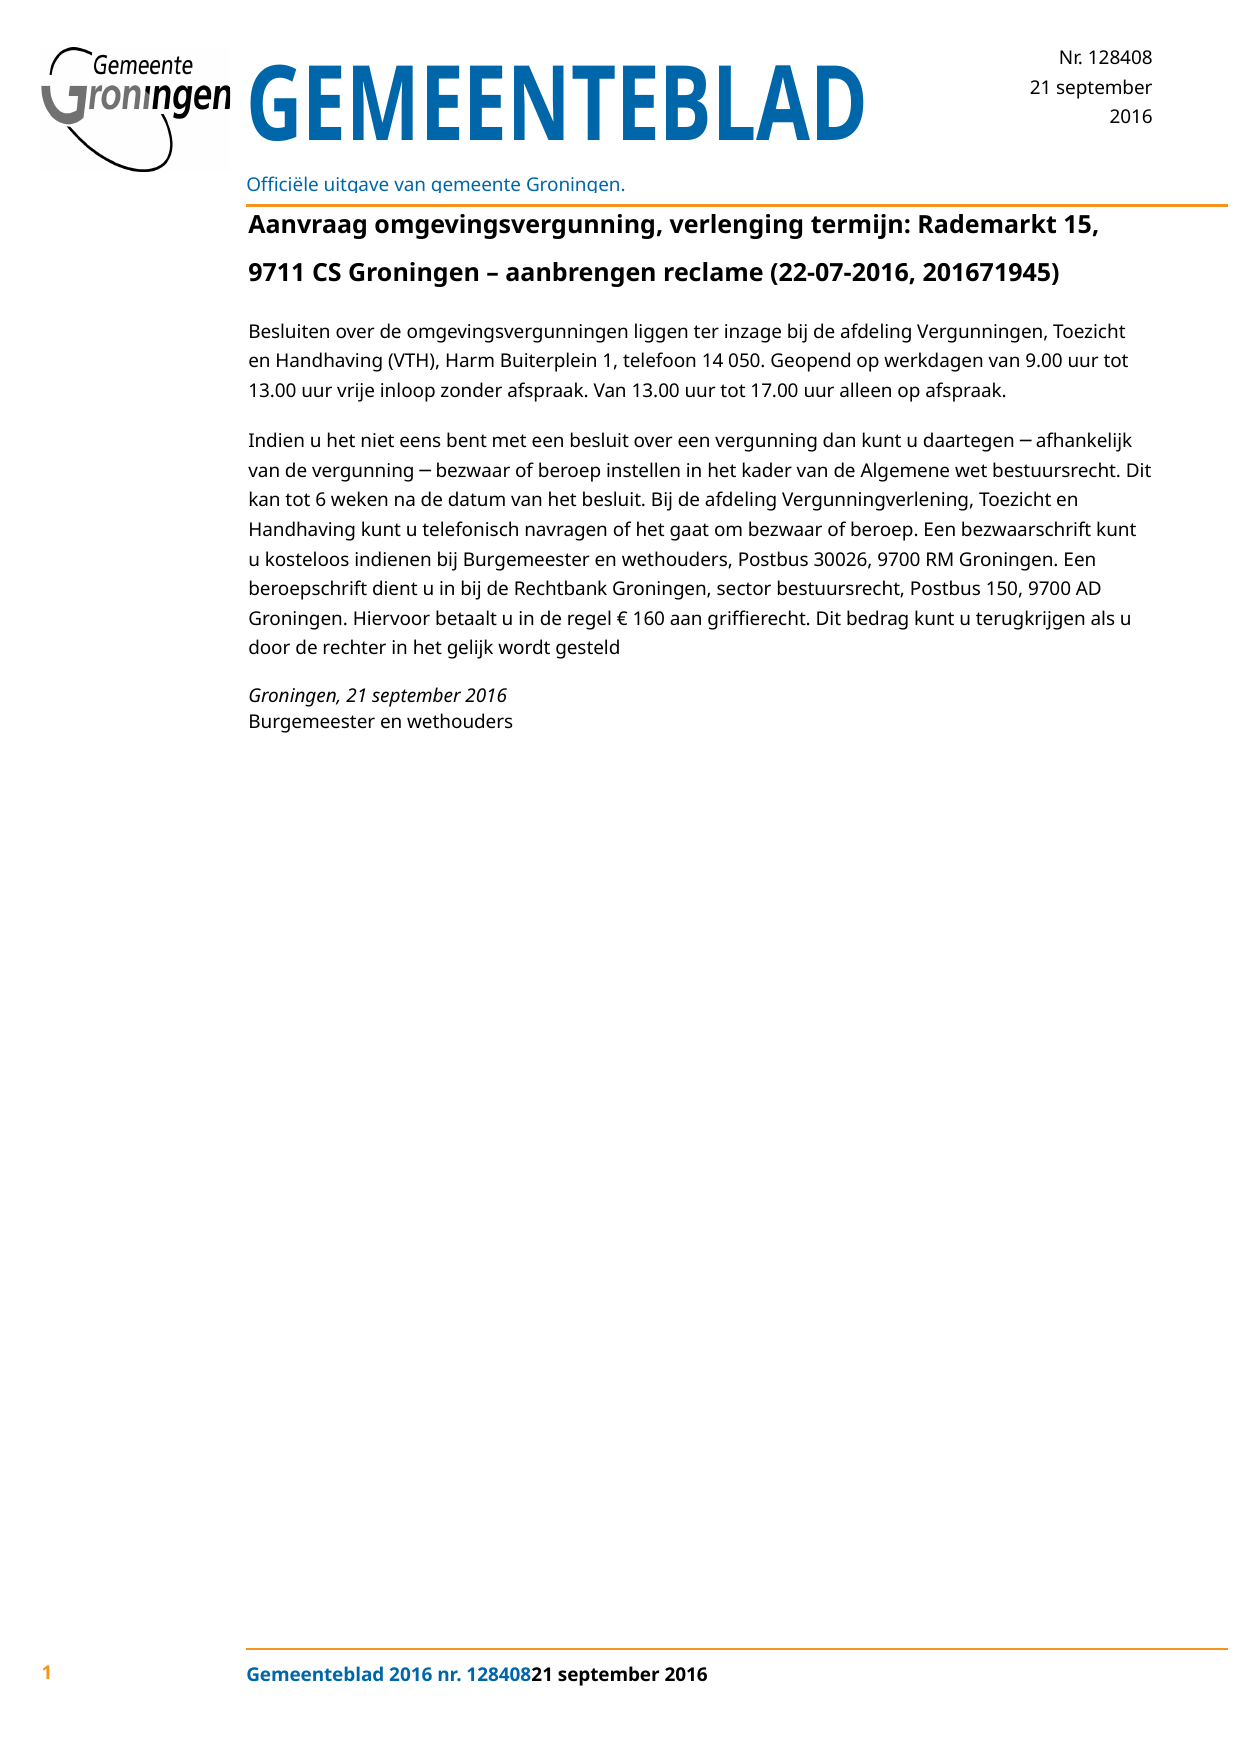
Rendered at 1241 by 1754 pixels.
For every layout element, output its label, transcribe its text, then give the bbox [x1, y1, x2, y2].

text Besluiten over de omgevingsvergunningen liggen ter inzage bij de afdeling Vergunningen, Toezicht en Handhaving (VTH), Harm Buiterplein 1, telefoon 14 050. Geopend op werkdagen van 9.00 uur tot 13.00 uur vrije inloop zonder afspraak. Van 13.00 uur tot 17.00 uur alleen op afspraak. [248, 318, 1152, 403]
text Indien u het niet eens bent met een besluit over een vergunning dan kunt u daartegen ─ afhankelijk van de vergunning ─ bezwaar of beroep instellen in het kader van de Algemene wet bestuursrecht. Dit kan tot 6 weken na de datum van het besluit. Bij de afdeling Vergunningverlening, Toezicht en Handhaving kunt u telefonisch navragen of het gaat om bezwaar of beroep. Een bezwaarschrift kunt u kosteloos indienen bij Burgemeester en wethouders, Postbus 30026, 9700 RM Groningen. Een beroepschrift dient u in bij de Rechtbank Groningen, sector bestuursrecht, Postbus 150, 9700 AD Groningen. Hiervoor betaalt u in de regel € 160 aan griffierecht. Dit bedrag kunt u terugkrijgen als u door de rechter in het gelijk wordt gesteld [248, 427, 1152, 660]
picture [41, 47, 231, 172]
text Aanvraag omgevingsvergunning, verlenging termijn: Rademarkt 15, 9711 CS Groningen – aanbrengen reclame (22-07-2016, 201671945) [248, 207, 1152, 288]
text Burgemeester en wethouders [248, 708, 1152, 734]
text Groningen, 21 september 2016 [248, 682, 1152, 708]
